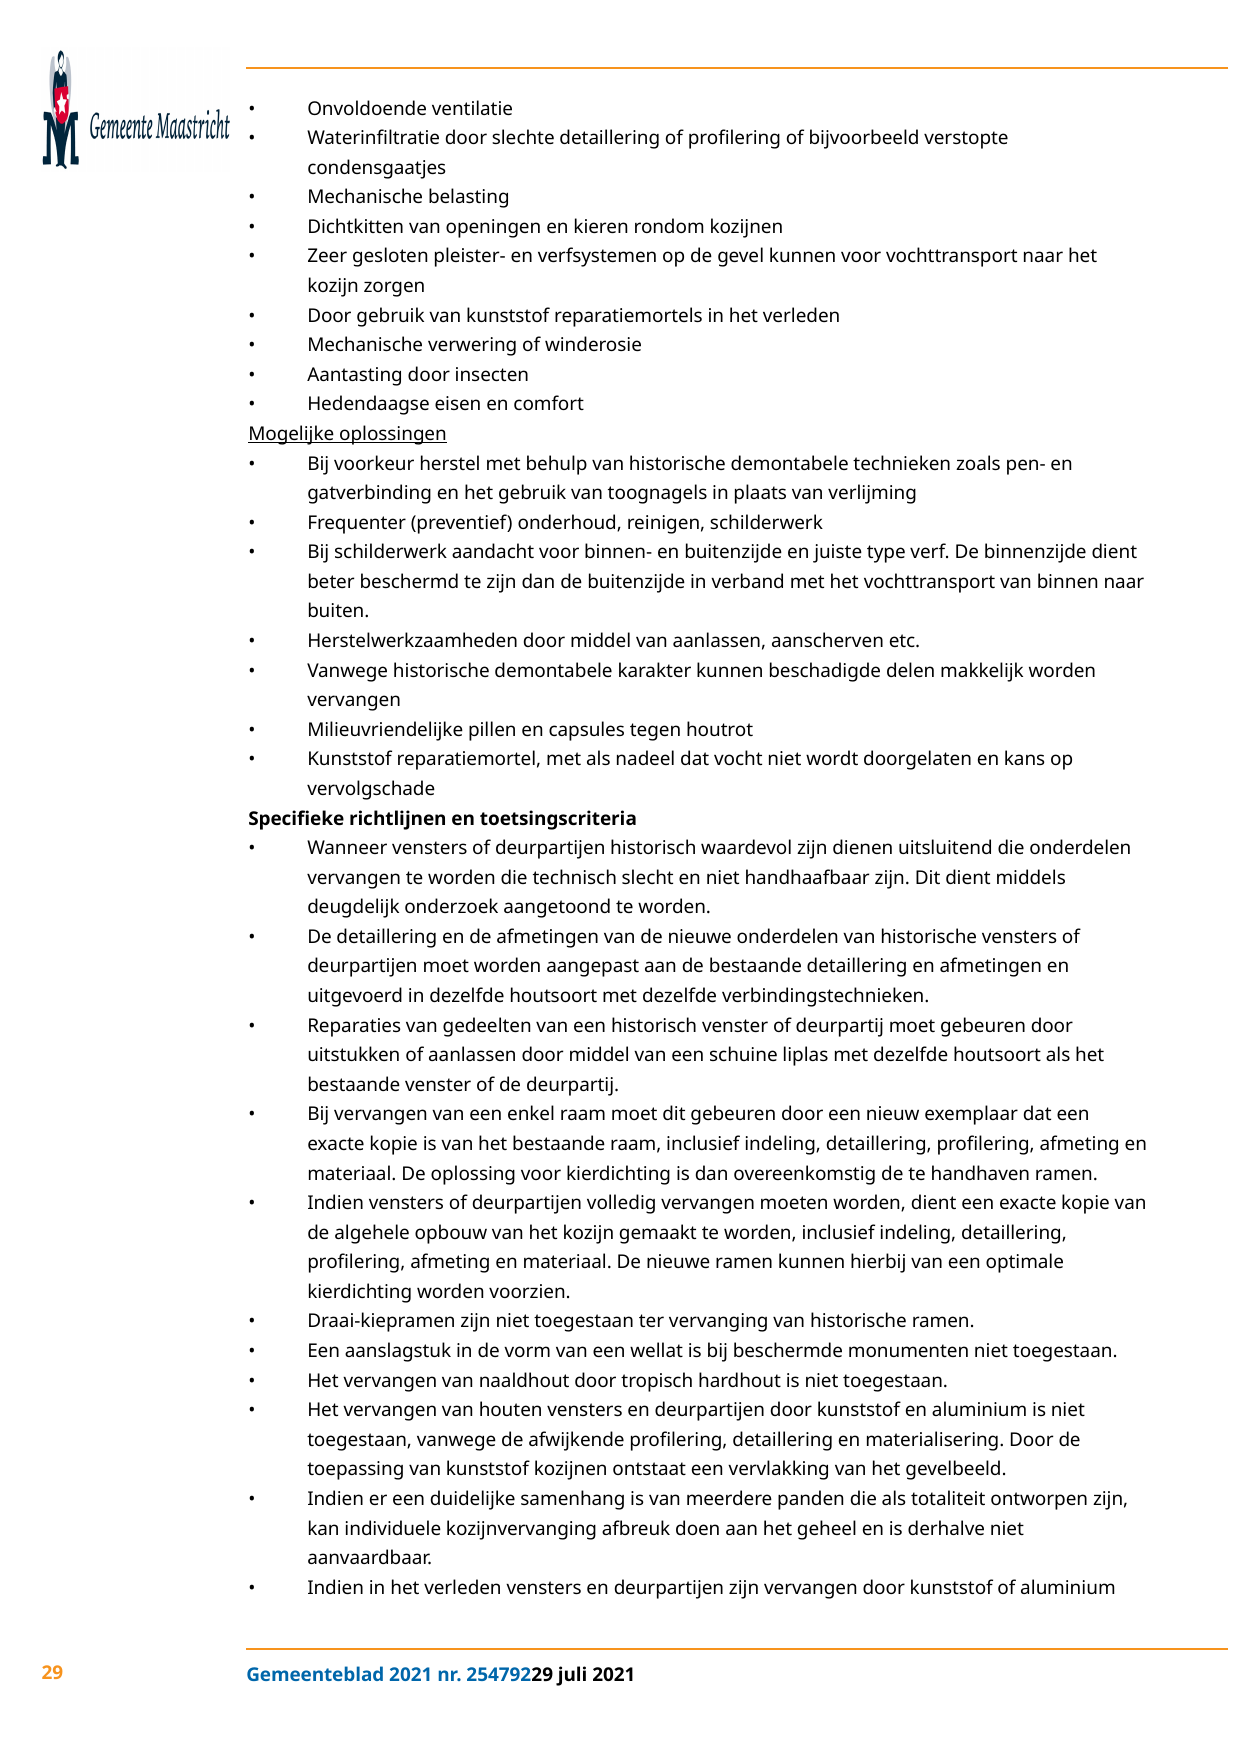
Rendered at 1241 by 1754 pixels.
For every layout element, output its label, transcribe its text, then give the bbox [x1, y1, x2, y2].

list Waterinfiltratie door slechte detaillering of profilering of bijvoorbeeld verstopte condensgaatjes [248, 124, 1152, 180]
list Reparaties van gedeelten van een historisch venster of deurpartij moet gebeuren door uitstukken of aanlassen door middel van een schuine liplas met dezelfde houtsoort als het bestaande venster of de deurpartij. [248, 1012, 1152, 1097]
list Zeer gesloten pleister- en verfsystemen op de gevel kunnen voor vochttransport naar het kozijn zorgen [248, 243, 1152, 298]
text Mogelijke oplossingen [248, 420, 1152, 446]
list Kunststof reparatiemortel, met als nadeel dat vocht niet wordt doorgelaten en kans op vervolgschade [248, 746, 1152, 801]
list Hedendaagse eisen en comfort [248, 391, 1152, 416]
list Frequenter (preventief) onderhoud, reinigen, schilderwerk [248, 509, 1152, 535]
list Vanwege historische demontabele karakter kunnen beschadigde delen makkelijk worden vervangen [248, 657, 1152, 712]
list Aantasting door insecten [248, 361, 1152, 387]
list Onvoldoende ventilatie [248, 95, 1152, 121]
list Het vervangen van houten vensters en deurpartijen door kunststof en aluminium is niet toegestaan, vanwege de afwijkende profilering, detaillering en materialisering. Door de toepassing van kunststof kozijnen ontstaat een vervlakking van het gevelbeeld. [248, 1396, 1152, 1481]
list Draai-kiepramen zijn niet toegestaan ter vervanging van historische ramen. [248, 1308, 1152, 1333]
list Mechanische belasting [248, 183, 1152, 209]
list Milieuvriendelijke pillen en capsules tegen houtrot [248, 716, 1152, 742]
list Bij voorkeur herstel met behulp van historische demontabele technieken zoals pen- en gatverbinding en het gebruik van toognagels in plaats van verlijming [248, 450, 1152, 505]
list Dichtkitten van openingen en kieren rondom kozijnen [248, 213, 1152, 239]
picture [41, 47, 231, 172]
list Indien er een duidelijke samenhang is van meerdere panden die als totaliteit ontworpen zijn, kan individuele kozijnvervanging afbreuk doen aan het geheel en is derhalve niet aanvaardbaar. [248, 1485, 1152, 1570]
list Bij schilderwerk aandacht voor binnen- en buitenzijde en juiste type verf. De binnenzijde dient beter beschermd te zijn dan de buitenzijde in verband met het vochttransport van binnen naar buiten. [248, 538, 1152, 623]
list Mechanische verwering of winderosie [248, 331, 1152, 357]
list Indien in het verleden vensters en deurpartijen zijn vervangen door kunststof of aluminium [248, 1574, 1152, 1600]
list Herstelwerkzaamheden door middel van aanlassen, aanscherven etc. [248, 627, 1152, 653]
list Door gebruik van kunststof reparatiemortels in het verleden [248, 302, 1152, 328]
list Wanneer vensters of deurpartijen historisch waardevol zijn dienen uitsluitend die onderdelen vervangen te worden die technisch slecht en niet handhaafbaar zijn. Dit dient middels deugdelijk onderzoek aangetoond te worden. [248, 834, 1152, 919]
list Een aanslagstuk in de vorm van een wellat is bij beschermde monumenten niet toegestaan. [248, 1337, 1152, 1363]
list Het vervangen van naaldhout door tropisch hardhout is niet toegestaan. [248, 1367, 1152, 1393]
list Bij vervangen van een enkel raam moet dit gebeuren door een nieuw exemplaar dat een exacte kopie is van het bestaande raam, inclusief indeling, detaillering, profilering, afmeting en materiaal. De oplossing voor kierdichting is dan overeenkomstig de te handhaven ramen. [248, 1101, 1152, 1186]
list De detaillering en de afmetingen van de nieuwe onderdelen van historische vensters of deurpartijen moet worden aangepast aan de bestaande detaillering en afmetingen en uitgevoerd in dezelfde houtsoort met dezelfde verbindingstechnieken. [248, 923, 1152, 1008]
text Specifieke richtlijnen en toetsingscriteria [248, 805, 1152, 831]
list Indien vensters of deurpartijen volledig vervangen moeten worden, dient een exacte kopie van de algehele opbouw van het kozijn gemaakt te worden, inclusief indeling, detaillering, profilering, afmeting en materiaal. De nieuwe ramen kunnen hierbij van een optimale kierdichting worden voorzien. [248, 1189, 1152, 1304]
